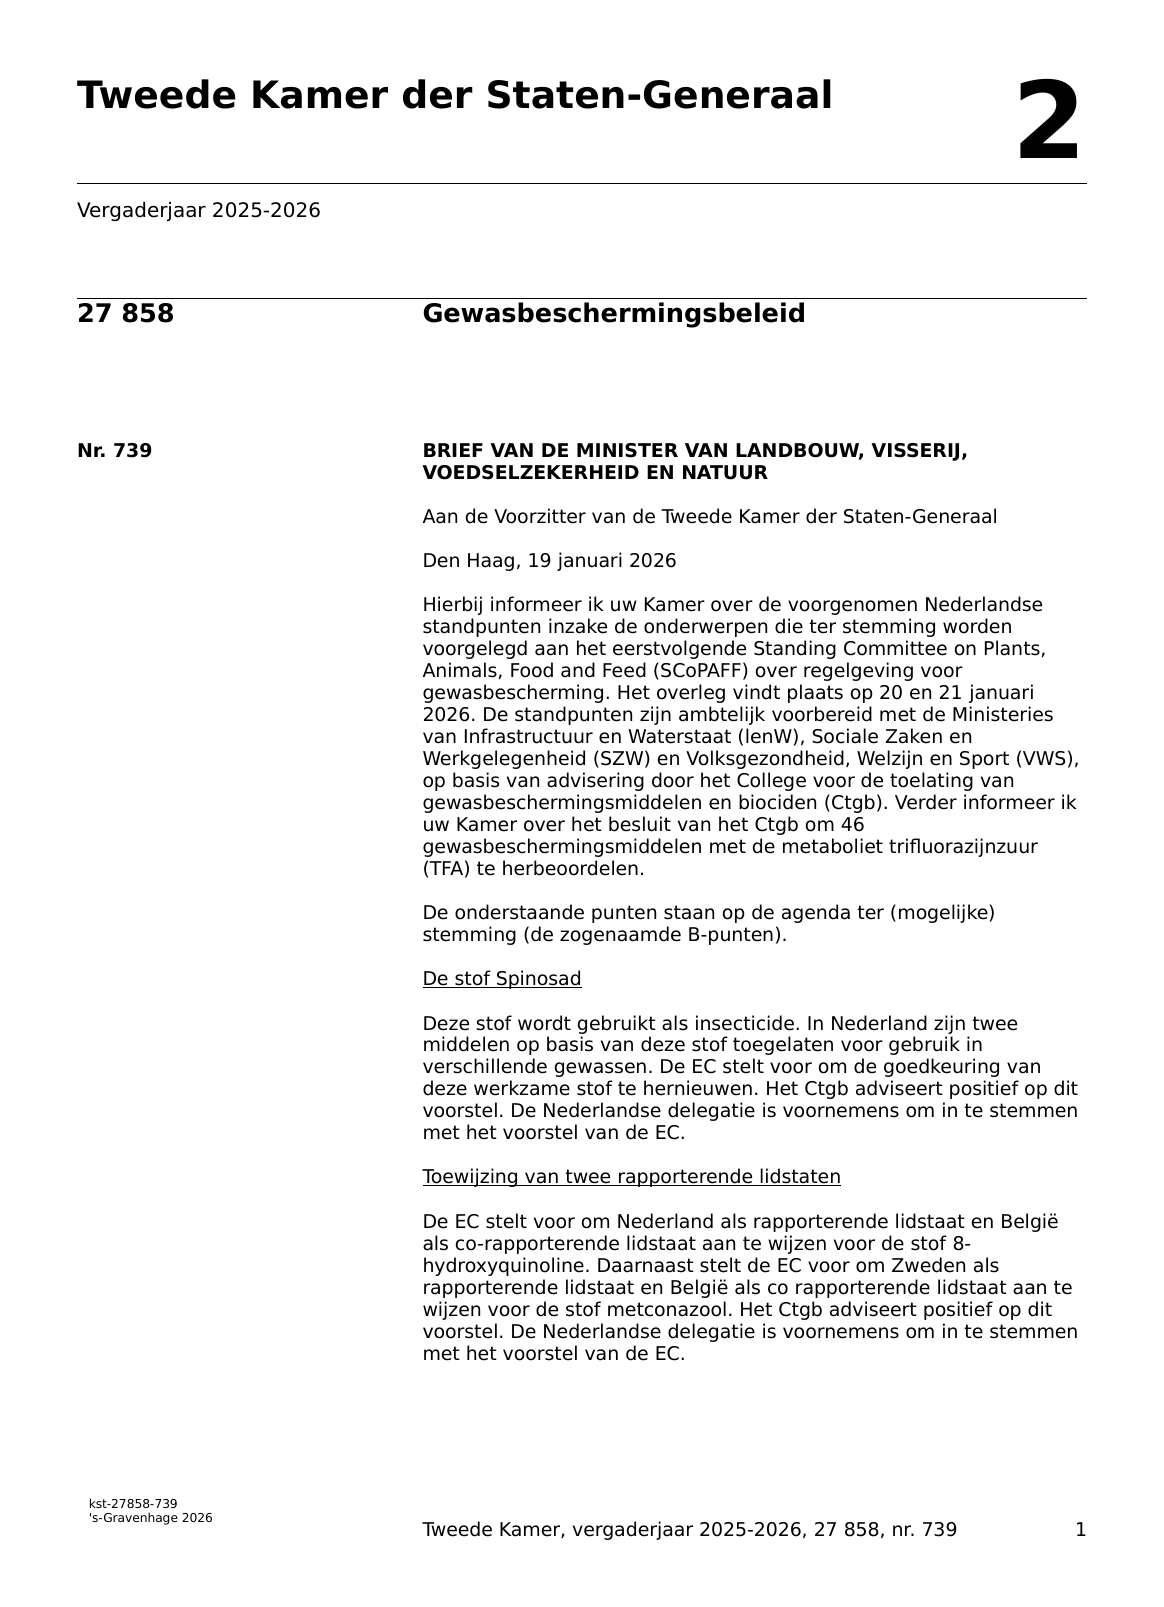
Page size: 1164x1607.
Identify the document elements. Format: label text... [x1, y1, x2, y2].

text Den Haag, 19 januari 2026 [422, 550, 1087, 572]
table_cell Vergaderjaar 2025-2026 [77, 184, 1087, 298]
subtitle Nr. 739 BRIEF VAN DE MINISTER VAN LANDBOUW, VISSERIJ, VOEDSELZEKERHEID EN NATUUR [77, 440, 1087, 484]
text Aan de Voorzitter van de Tweede Kamer der Staten-Generaal [422, 506, 1087, 528]
text De EC stelt voor om Nederland als rapporterende lidstaat en België als co-rapporterende lidstaat aan te wijzen voor de stof 8-hydroxyquinoline. Daarnaast stelt de EC voor om Zweden als rapporterende lidstaat en België als co rapporterende lidstaat aan te wijzen voor de stof metconazool. Het Ctgb adviseert positief op dit voorstel. De Nederlandse delegatie is voornemens om in te stemmen met het voorstel van de EC. [422, 1211, 1087, 1364]
text De onderstaande punten staan op de agenda ter (mogelijke) stemming (de zogenaamde B-punten). [422, 902, 1087, 946]
subtitle 27 858 Gewasbeschermingsbeleid [77, 299, 1087, 329]
text kst-27858-739 [88, 1497, 323, 1511]
table_header Tweede Kamer der Staten-Generaal [77, 59, 886, 183]
text Deze stof wordt gebruikt als insecticide. In Nederland zijn twee middelen op basis van deze stof toegelaten voor gebruik in verschillende gewassen. De EC stelt voor om de goedkeuring van deze werkzame stof te hernieuwen. Het Ctgb adviseert positief op dit voorstel. De Nederlandse delegatie is voornemens om in te stemmen met het voorstel van de EC. [422, 1012, 1087, 1144]
text Hierbij informeer ik uw Kamer over de voorgenomen Nederlandse standpunten inzake de onderwerpen die ter stemming worden voorgelegd aan het eerstvolgende Standing Committee on Plants, Animals, Food and Feed (SCoPAFF) over regelgeving voor gewasbescherming. Het overleg vindt plaats op 20 en 21 januari 2026. De standpunten zijn ambtelijk voorbereid met de Ministeries van Infrastructuur en Waterstaat (lenW), Sociale Zaken en Werkgelegenheid (SZW) en Volksgezondheid, Welzijn en Sport (VWS), op basis van advisering door het College voor de toelating van gewasbeschermingsmiddelen en biociden (Ctgb). Verder informeer ik uw Kamer over het besluit van het Ctgb om 46 gewasbeschermingsmiddelen met de metaboliet trifluorazijnzuur (TFA) te herbeoordelen. [422, 594, 1087, 880]
text 's-Gravenhage 2026 [88, 1511, 323, 1525]
subtitle De stof Spinosad [422, 968, 1087, 990]
table_header 2 [886, 59, 1087, 183]
subtitle Toewijzing van twee rapporterende lidstaten [422, 1166, 1087, 1188]
